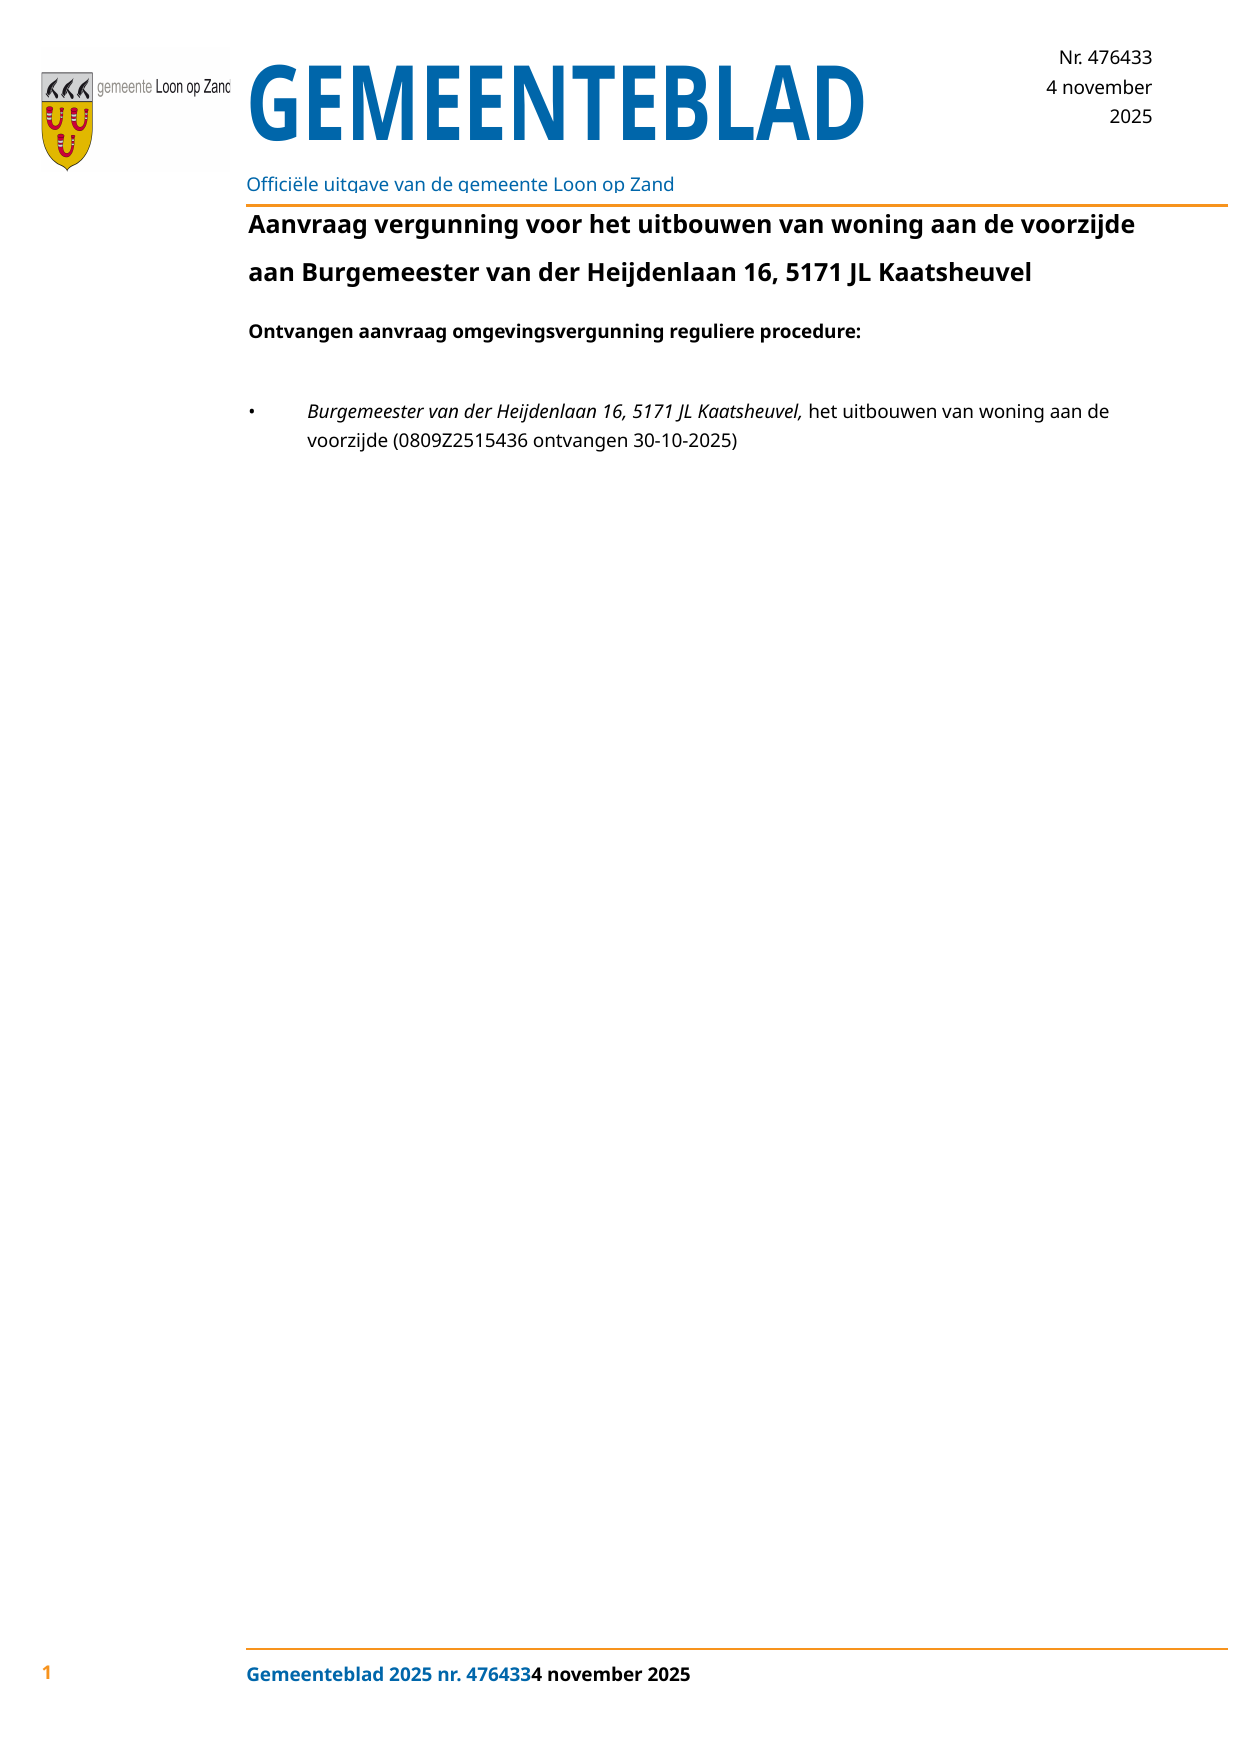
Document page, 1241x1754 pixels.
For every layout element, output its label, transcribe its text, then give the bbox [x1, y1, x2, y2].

text Ontvangen aanvraag omgevingsvergunning reguliere procedure: [248, 318, 1152, 344]
picture [41, 47, 231, 172]
list Burgemeester van der Heijdenlaan 16, 5171 JL Kaatsheuvel, het uitbouwen van woning aan de voorzijde (0809Z2515436 ontvangen 30-10-2025) [248, 398, 1152, 453]
text Aanvraag vergunning voor het uitbouwen van woning aan de voorzijde aan Burgemeester van der Heijdenlaan 16, 5171 JL Kaatsheuvel [248, 207, 1152, 288]
